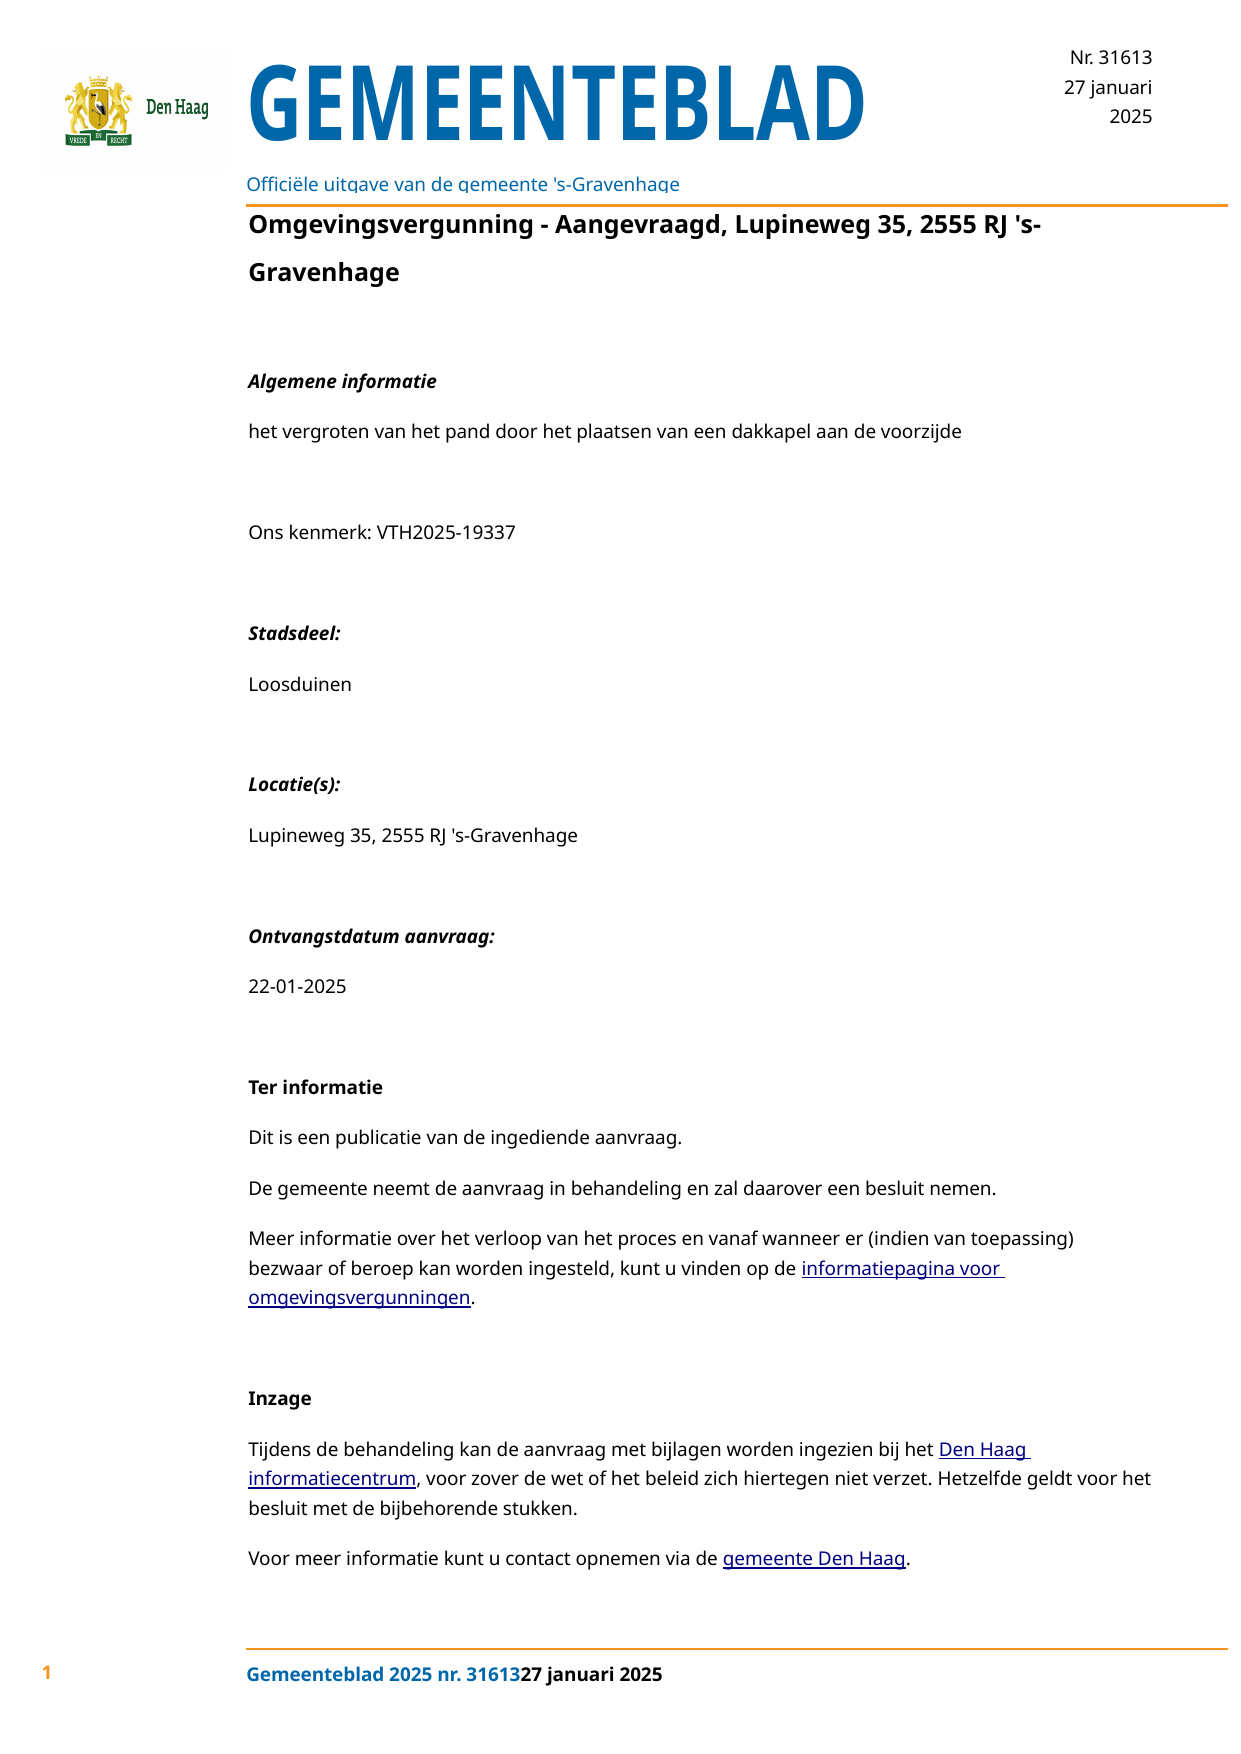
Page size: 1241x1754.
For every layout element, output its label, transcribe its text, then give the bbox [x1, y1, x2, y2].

text Omgevingsvergunning - Aangevraagd, Lupineweg 35, 2555 RJ 's-Gravenhage [248, 207, 1152, 288]
text Stadsdeel: [248, 620, 1152, 646]
text Loosduinen [248, 671, 1152, 697]
text Dit is een publicatie van de ingediende aanvraag. [248, 1124, 1152, 1150]
text het vergroten van het pand door het plaatsen van een dakkapel aan de voorzijde [248, 419, 1152, 444]
text 22-01-2025 [248, 973, 1152, 999]
text Ter informatie [248, 1074, 1152, 1100]
picture [41, 47, 231, 172]
text Locatie(s): [248, 772, 1152, 797]
text Ons kenmerk: VTH2025-19337 [248, 519, 1152, 545]
text Lupineweg 35, 2555 RJ 's-Gravenhage [248, 822, 1152, 848]
text Tijdens de behandeling kan de aanvraag met bijlagen worden ingezien bij het Den Haag informatiecentrum, voor zover de wet of het beleid zich hiertegen niet verzet. Hetzelfde geldt voor het besluit met de bijbehorende stukken. [248, 1436, 1152, 1521]
text Voor meer informatie kunt u contact opnemen via de gemeente Den Haag. [248, 1545, 1152, 1571]
text De gemeente neemt de aanvraag in behandeling en zal daarover een besluit nemen. [248, 1175, 1152, 1201]
text Algemene informatie [248, 368, 1152, 394]
text Inzage [248, 1385, 1152, 1411]
text Meer informatie over het verloop van het proces en vanaf wanneer er (indien van toepassing) bezwaar of beroep kan worden ingesteld, kunt u vinden op de informatiepagina voor omgevingsvergunningen. [248, 1225, 1152, 1310]
text Ontvangstdatum aanvraag: [248, 923, 1152, 949]
